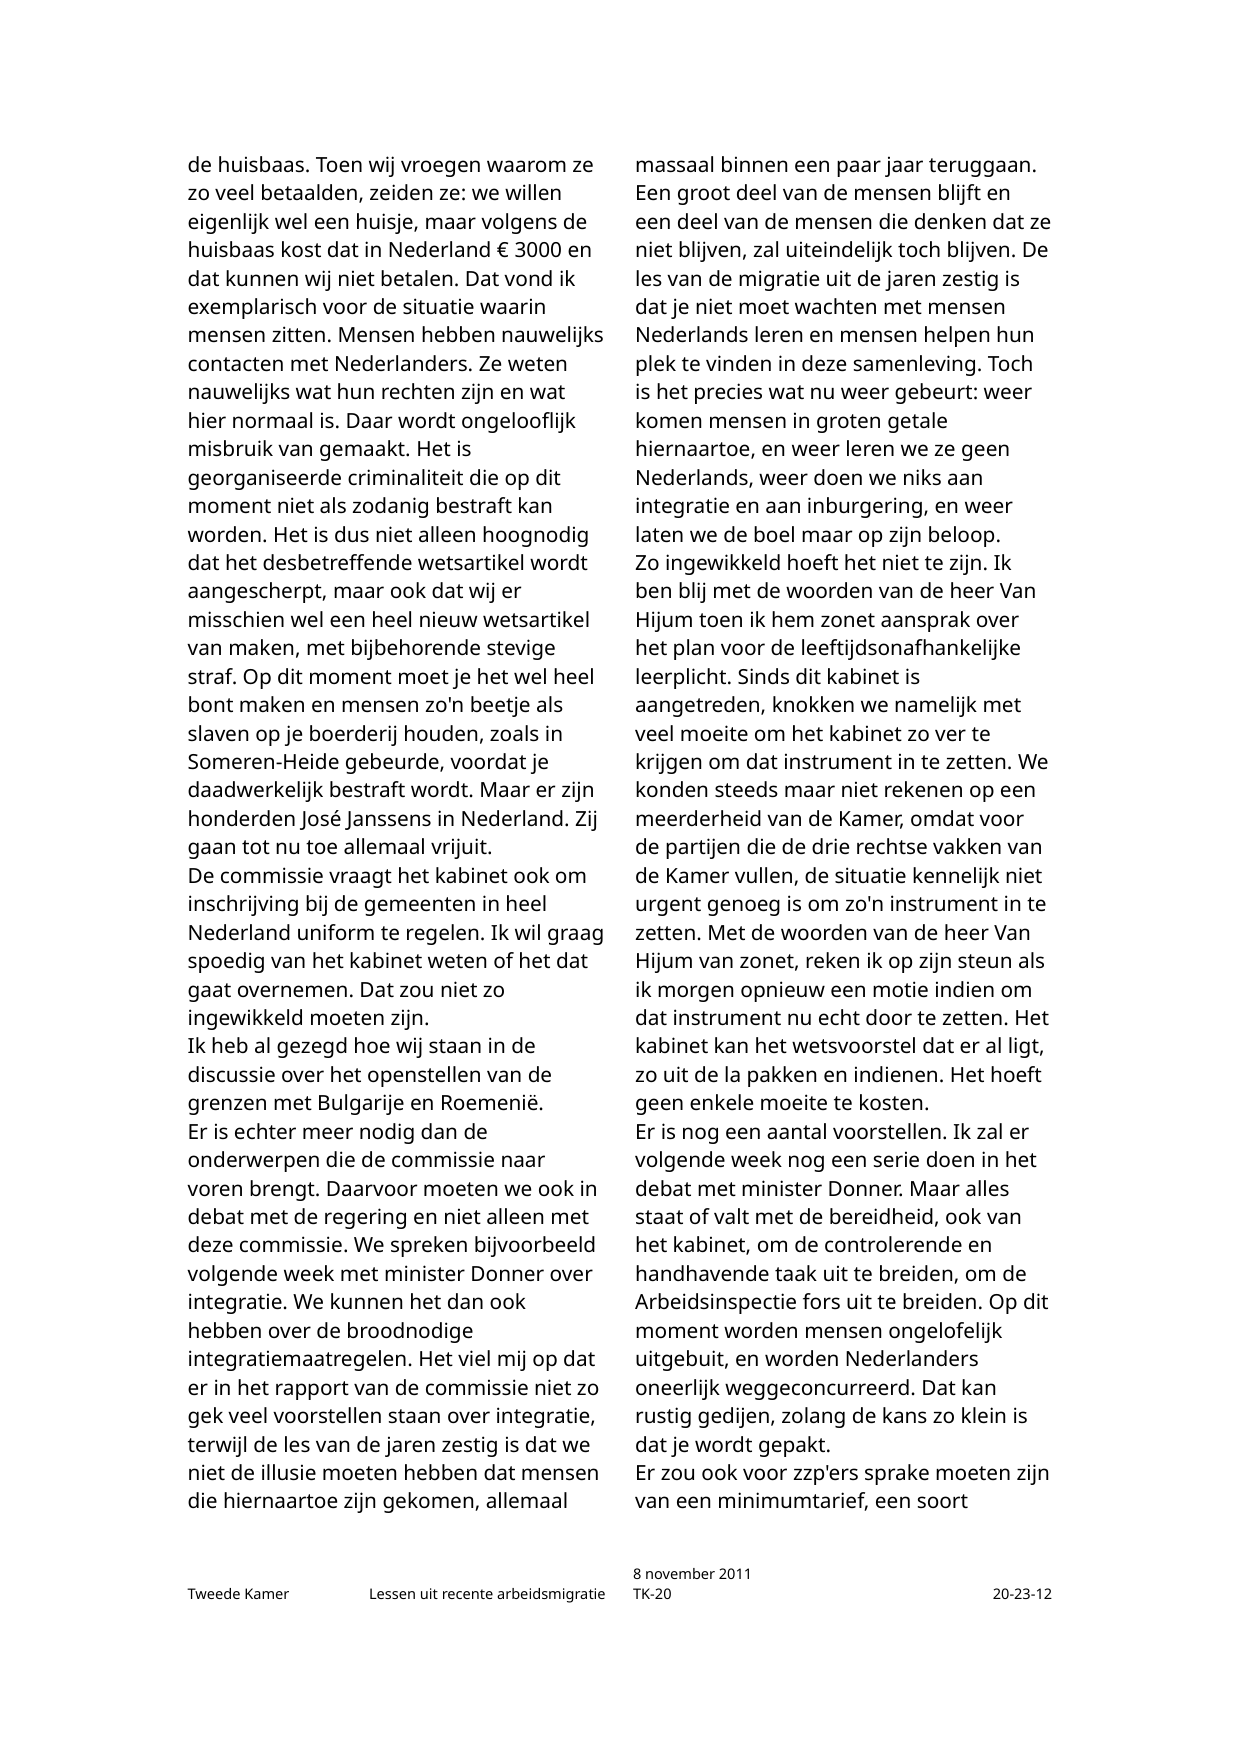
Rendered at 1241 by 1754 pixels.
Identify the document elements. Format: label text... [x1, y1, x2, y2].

text Er is nog een aantal voorstellen. Ik zal er volgende week nog een serie doen in het debat met minister Donner. Maar alles staat of valt met de bereidheid, ook van het kabinet, om de controlerende en handhavende taak uit te breiden, om de Arbeidsinspectie fors uit te breiden. Op dit moment worden mensen ongelofelijk uitgebuit, en worden Nederlanders oneerlijk weggeconcurreerd. Dat kan rustig gedijen, zolang de kans zo klein is dat je wordt gepakt. [635, 1117, 1053, 1458]
text Er is echter meer nodig dan de onderwerpen die de commissie naar voren brengt. Daarvoor moeten we ook in debat met de regering en niet alleen met deze commissie. We spreken bijvoorbeeld volgende week met minister Donner over integratie. We kunnen het dan ook hebben over de broodnodige integratiemaatregelen. Het viel mij op dat er in het rapport van de commissie niet zo gek veel voorstellen staan over integratie, terwijl de les van de jaren zestig is dat we niet de illusie moeten hebben dat mensen die hiernaartoe zijn gekomen, allemaal [187, 1117, 605, 1515]
text Er zou ook voor zzp'ers sprake moeten zijn van een minimumtarief, een soort [635, 1458, 1053, 1515]
text de huisbaas. Toen wij vroegen waarom ze zo veel betaalden, zeiden ze: we willen eigenlijk wel een huisje, maar volgens de huisbaas kost dat in Nederland € 3000 en dat kunnen wij niet betalen. Dat vond ik exemplarisch voor de situatie waarin mensen zitten. Mensen hebben nauwelijks contacten met Nederlanders. Ze weten nauwelijks wat hun rechten zijn en wat hier normaal is. Daar wordt ongelooflijk misbruik van gemaakt. Het is georganiseerde criminaliteit die op dit moment niet als zodanig bestraft kan worden. Het is dus niet alleen hoognodig dat het desbetreffende wetsartikel wordt aangescherpt, maar ook dat wij er misschien wel een heel nieuw wetsartikel van maken, met bijbehorende stevige straf. Op dit moment moet je het wel heel bont maken en mensen zo'n beetje als slaven op je boerderij houden, zoals in Someren-Heide gebeurde, voordat je daadwerkelijk bestraft wordt. Maar er zijn honderden José Janssens in Nederland. Zij gaan tot nu toe allemaal vrijuit. [187, 150, 605, 861]
text Ik heb al gezegd hoe wij staan in de discussie over het openstellen van de grenzen met Bulgarije en Roemenië. [187, 1032, 605, 1117]
text De commissie vraagt het kabinet ook om inschrijving bij de gemeenten in heel Nederland uniform te regelen. Ik wil graag spoedig van het kabinet weten of het dat gaat overnemen. Dat zou niet zo ingewikkeld moeten zijn. [187, 861, 605, 1032]
text massaal binnen een paar jaar teruggaan. Een groot deel van de mensen blijft en een deel van de mensen die denken dat ze niet blijven, zal uiteindelijk toch blijven. De les van de migratie uit de jaren zestig is dat je niet moet wachten met mensen Nederlands leren en mensen helpen hun plek te vinden in deze samenleving. Toch is het precies wat nu weer gebeurt: weer komen mensen in groten getale hiernaartoe, en weer leren we ze geen Nederlands, weer doen we niks aan integratie en aan inburgering, en weer laten we de boel maar op zijn beloop. [635, 150, 1053, 548]
text Zo ingewikkeld hoeft het niet te zijn. Ik ben blij met de woorden van de heer Van Hijum toen ik hem zonet aansprak over het plan voor de leeftijdsonafhankelijke leerplicht. Sinds dit kabinet is aangetreden, knokken we namelijk met veel moeite om het kabinet zo ver te krijgen om dat instrument in te zetten. We konden steeds maar niet rekenen op een meerderheid van de Kamer, omdat voor de partijen die de drie rechtse vakken van de Kamer vullen, de situatie kennelijk niet urgent genoeg is om zo'n instrument in te zetten. Met de woorden van de heer Van Hijum van zonet, reken ik op zijn steun als ik morgen opnieuw een motie indien om dat instrument nu echt door te zetten. Het kabinet kan het wetsvoorstel dat er al ligt, zo uit de la pakken en indienen. Het hoeft geen enkele moeite te kosten. [635, 548, 1053, 1117]
